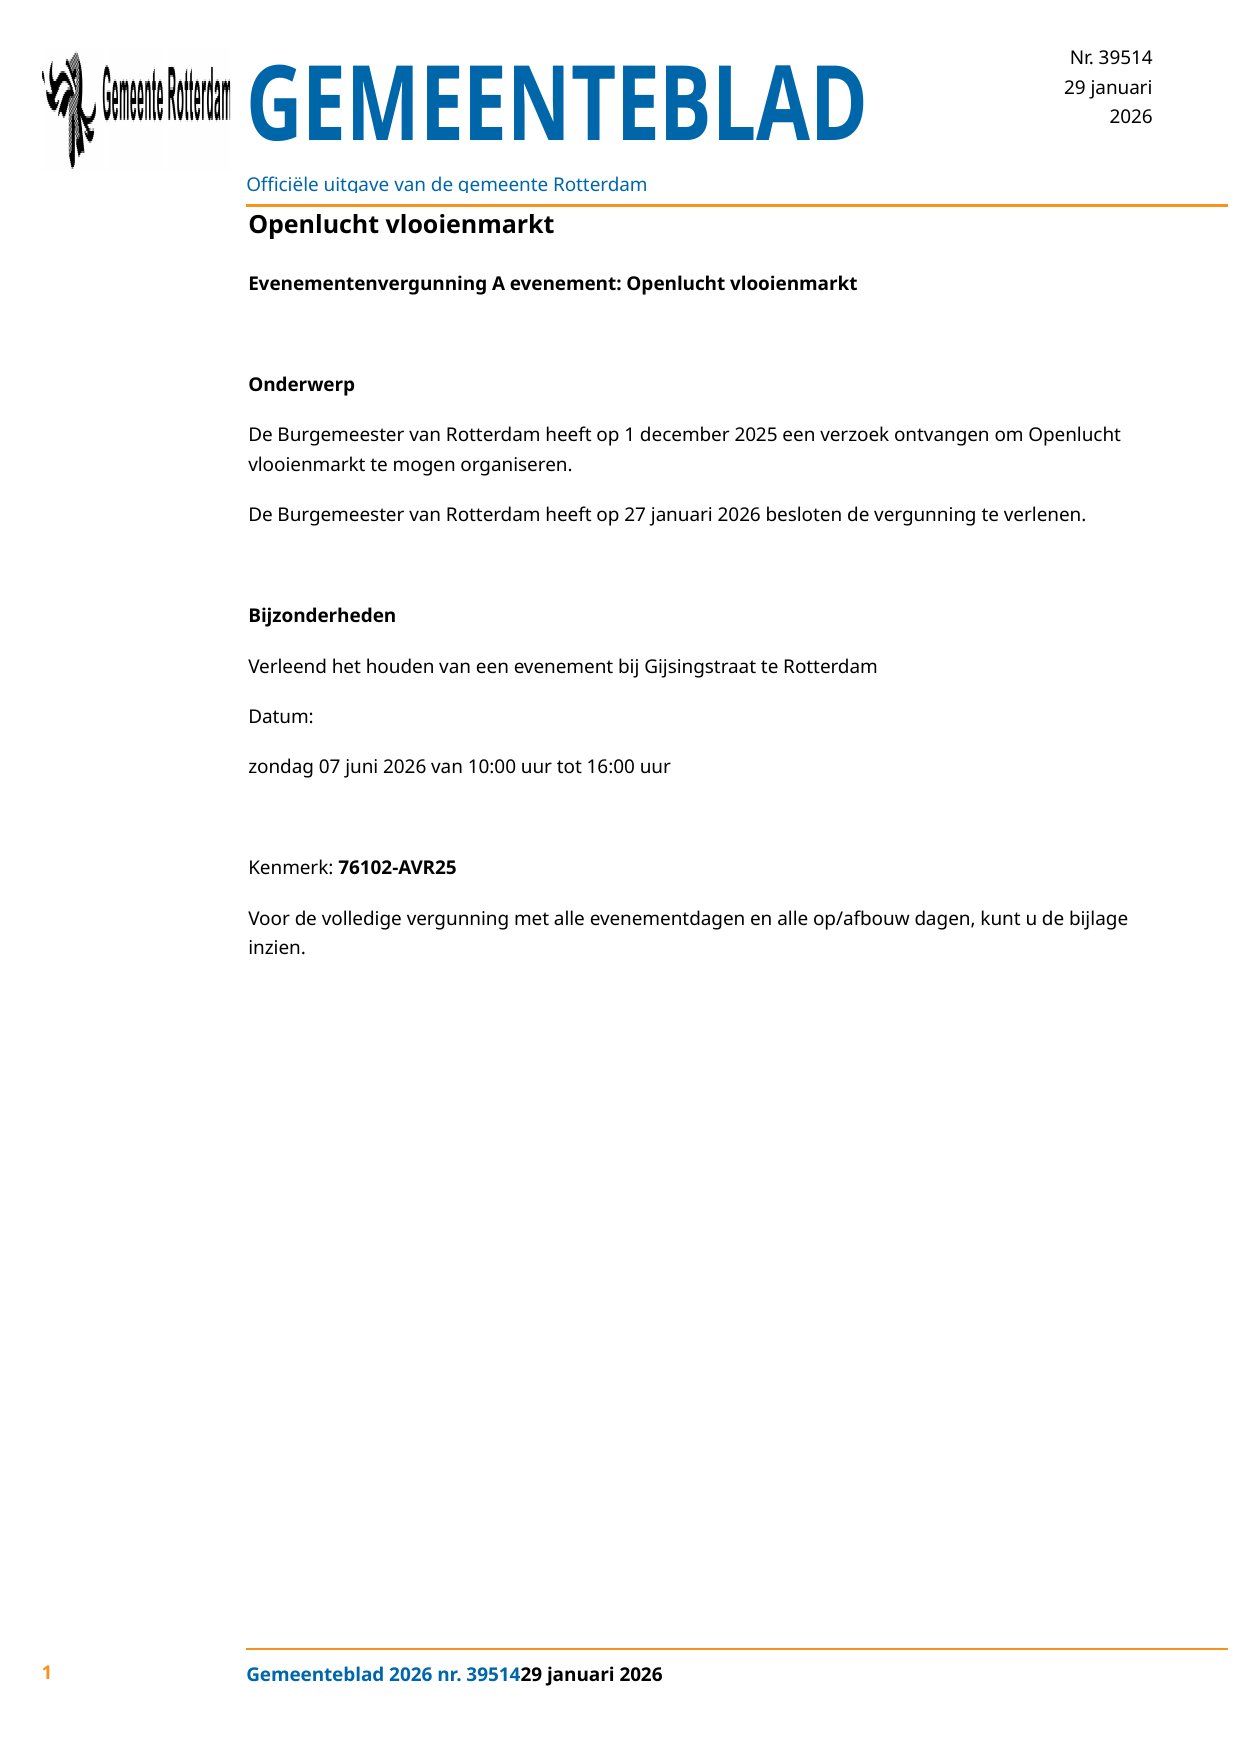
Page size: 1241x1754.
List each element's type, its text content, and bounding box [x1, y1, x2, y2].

text Onderwerp [248, 371, 1152, 397]
text zondag 07 juni 2026 van 10:00 uur tot 16:00 uur [248, 754, 1152, 779]
picture [41, 47, 231, 172]
text Kenmerk: 76102-AVR25 [248, 854, 1152, 880]
text Evenementenvergunning A evenement: Openlucht vlooienmarkt [248, 270, 1152, 296]
text De Burgemeester van Rotterdam heeft op 1 december 2025 een verzoek ontvangen om Openlucht vlooienmarkt te mogen organiseren. [248, 422, 1152, 477]
text Voor de volledige vergunning met alle evenementdagen en alle op/afbouw dagen, kunt u de bijlage inzien. [248, 905, 1152, 960]
text Datum: [248, 703, 1152, 729]
text Bijzonderheden [248, 602, 1152, 628]
text Verleend het houden van een evenement bij Gijsingstraat te Rotterdam [248, 653, 1152, 678]
text De Burgemeester van Rotterdam heeft op 27 januari 2026 besloten de vergunning te verlenen. [248, 502, 1152, 527]
text Openlucht vlooienmarkt [248, 207, 1152, 241]
